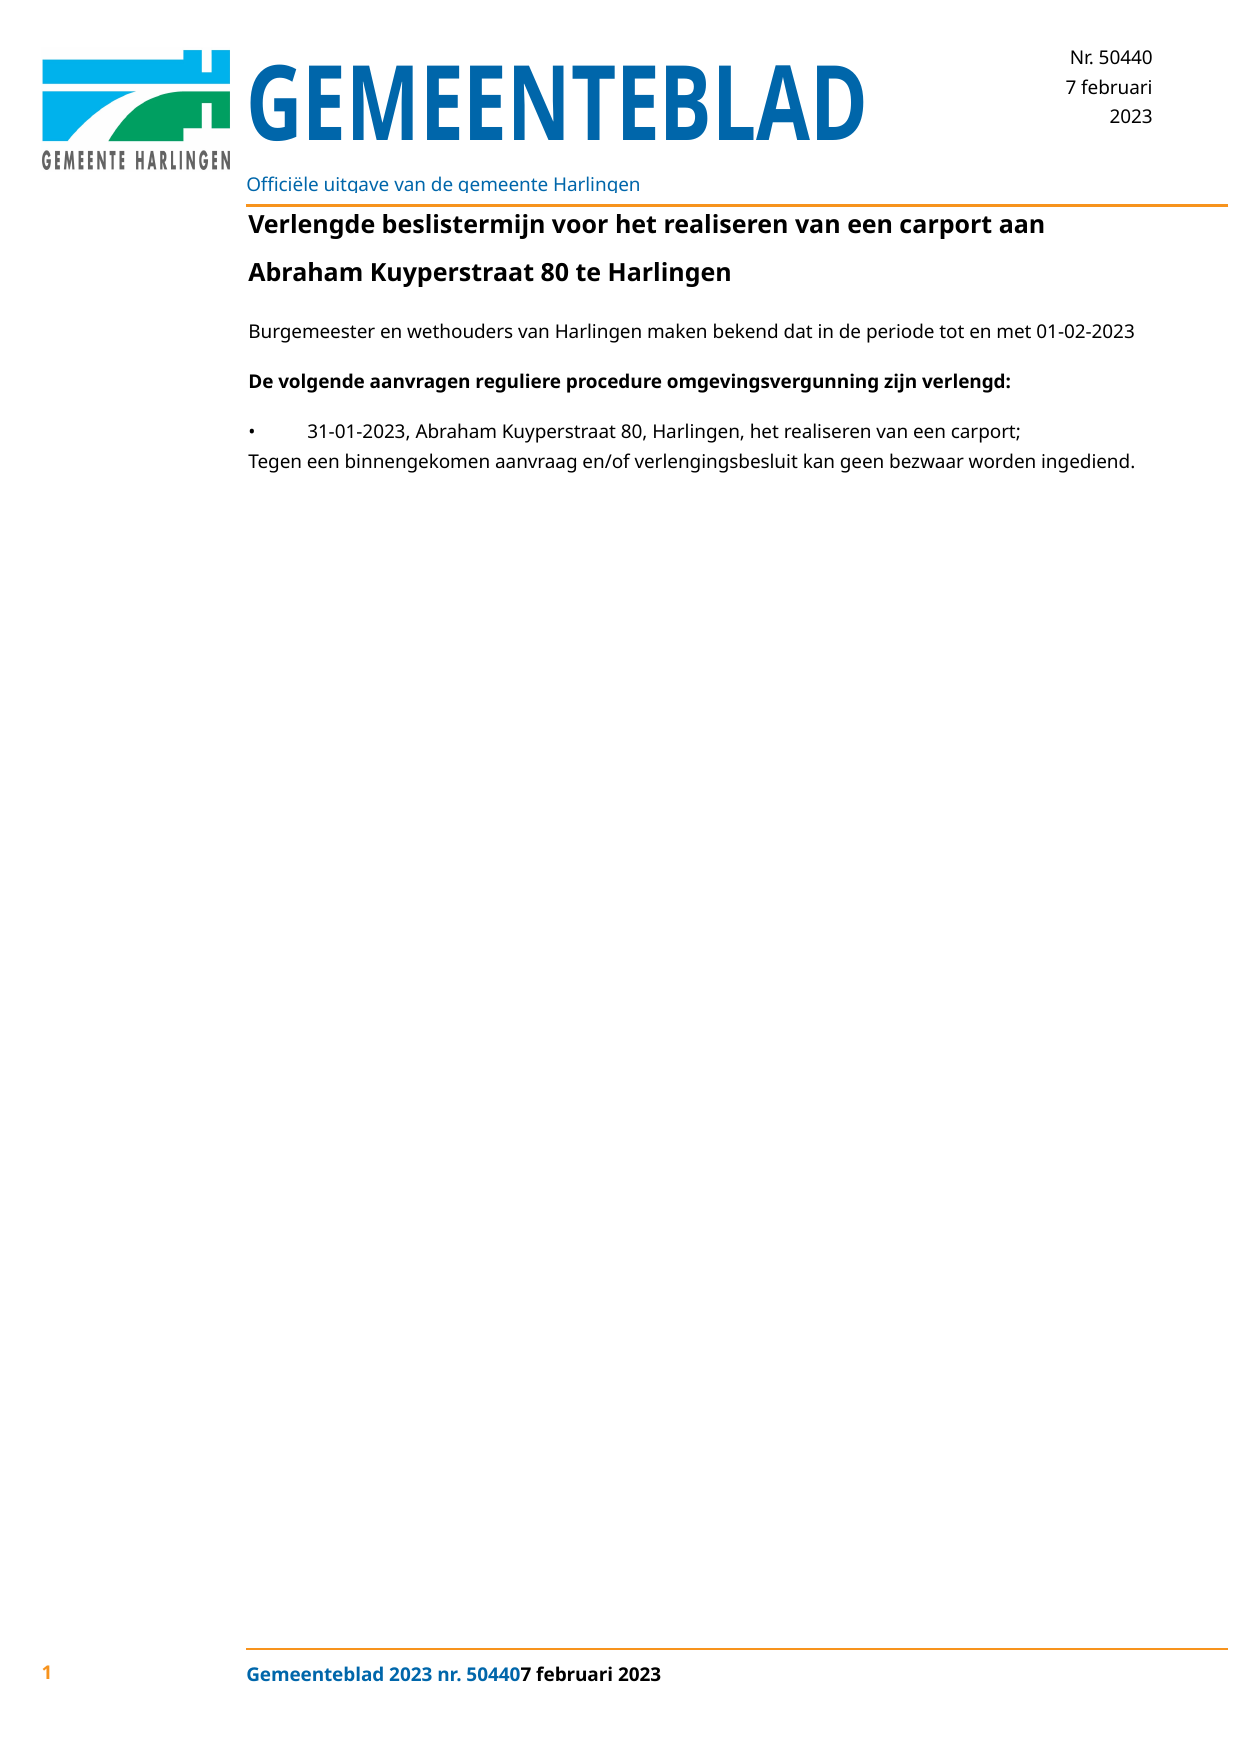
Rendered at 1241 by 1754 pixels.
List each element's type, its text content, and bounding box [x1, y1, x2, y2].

text Tegen een binnengekomen aanvraag en/of verlengingsbesluit kan geen bezwaar worden ingediend. [248, 448, 1152, 474]
picture [41, 47, 231, 172]
text De volgende aanvragen reguliere procedure omgevingsvergunning zijn verlengd: [248, 368, 1152, 394]
list 31-01-2023, Abraham Kuyperstraat 80, Harlingen, het realiseren van een carport; [248, 419, 1152, 444]
text Verlengde beslistermijn voor het realiseren van een carport aan Abraham Kuyperstraat 80 te Harlingen [248, 207, 1152, 288]
text Burgemeester en wethouders van Harlingen maken bekend dat in de periode tot en met 01-02-2023 [248, 318, 1152, 344]
